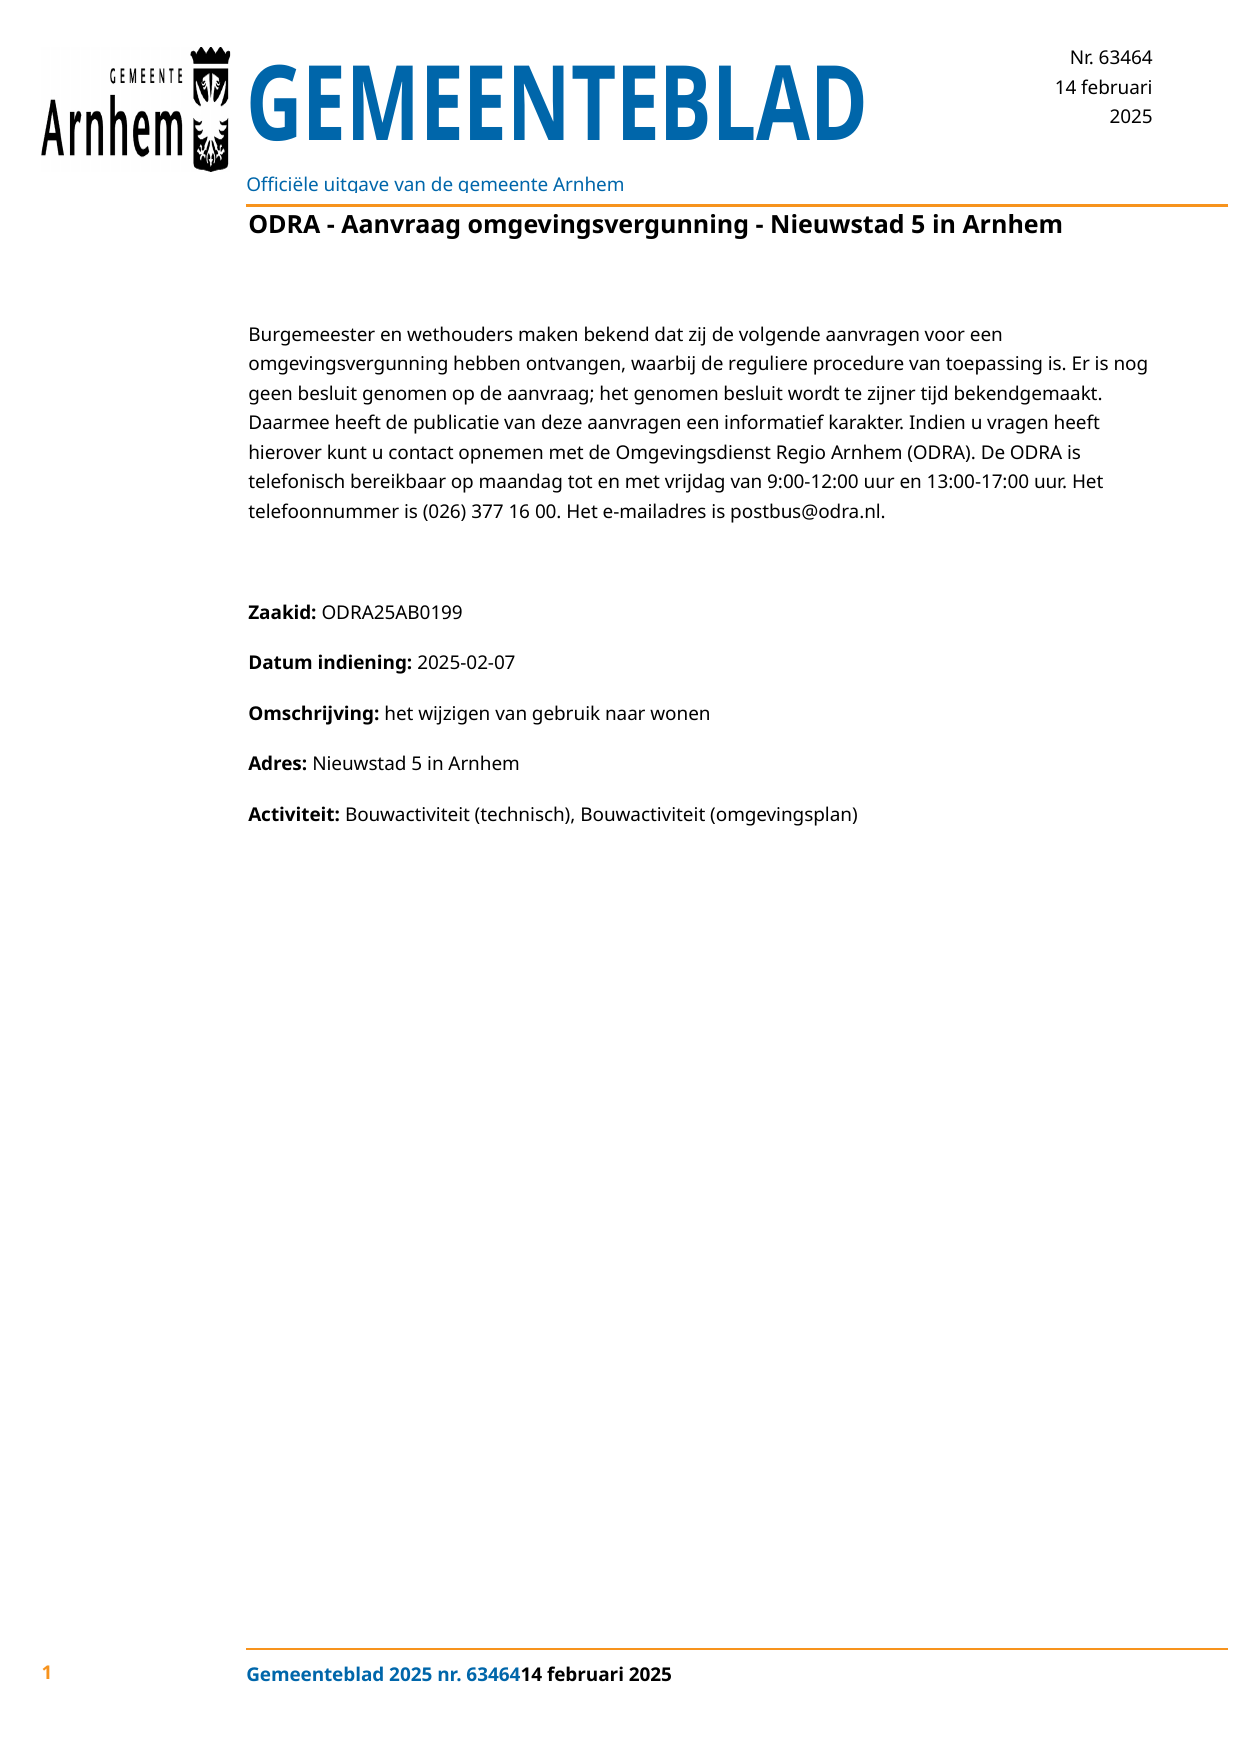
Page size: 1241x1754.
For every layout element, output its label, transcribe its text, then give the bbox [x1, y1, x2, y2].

text Datum indiening: 2025-02-07 [248, 649, 1152, 675]
text Adres: Nieuwstad 5 in Arnhem [248, 750, 1152, 776]
text Burgemeester en wethouders maken bekend dat zij de volgende aanvragen voor een omgevingsvergunning hebben ontvangen, waarbij de reguliere procedure van toepassing is. Er is nog geen besluit genomen op de aanvraag; het genomen besluit wordt te zijner tijd bekendgemaakt. Daarmee heeft de publicatie van deze aanvragen een informatief karakter. Indien u vragen heeft hierover kunt u contact opnemen met de Omgevingsdienst Regio Arnhem (ODRA). De ODRA is telefonisch bereikbaar op maandag tot en met vrijdag van 9:00-12:00 uur en 13:00-17:00 uur. Het telefoonnummer is (026) 377 16 00. Het e-mailadres is postbus@odra.nl. [248, 321, 1152, 524]
text Activiteit: Bouwactiviteit (technisch), Bouwactiviteit (omgevingsplan) [248, 801, 1152, 826]
text ODRA - Aanvraag omgevingsvergunning - Nieuwstad 5 in Arnhem [248, 207, 1152, 241]
text Zaakid: ODRA25AB0199 [248, 599, 1152, 625]
picture [41, 47, 231, 172]
text Omschrijving: het wijzigen van gebruik naar wonen [248, 700, 1152, 726]
